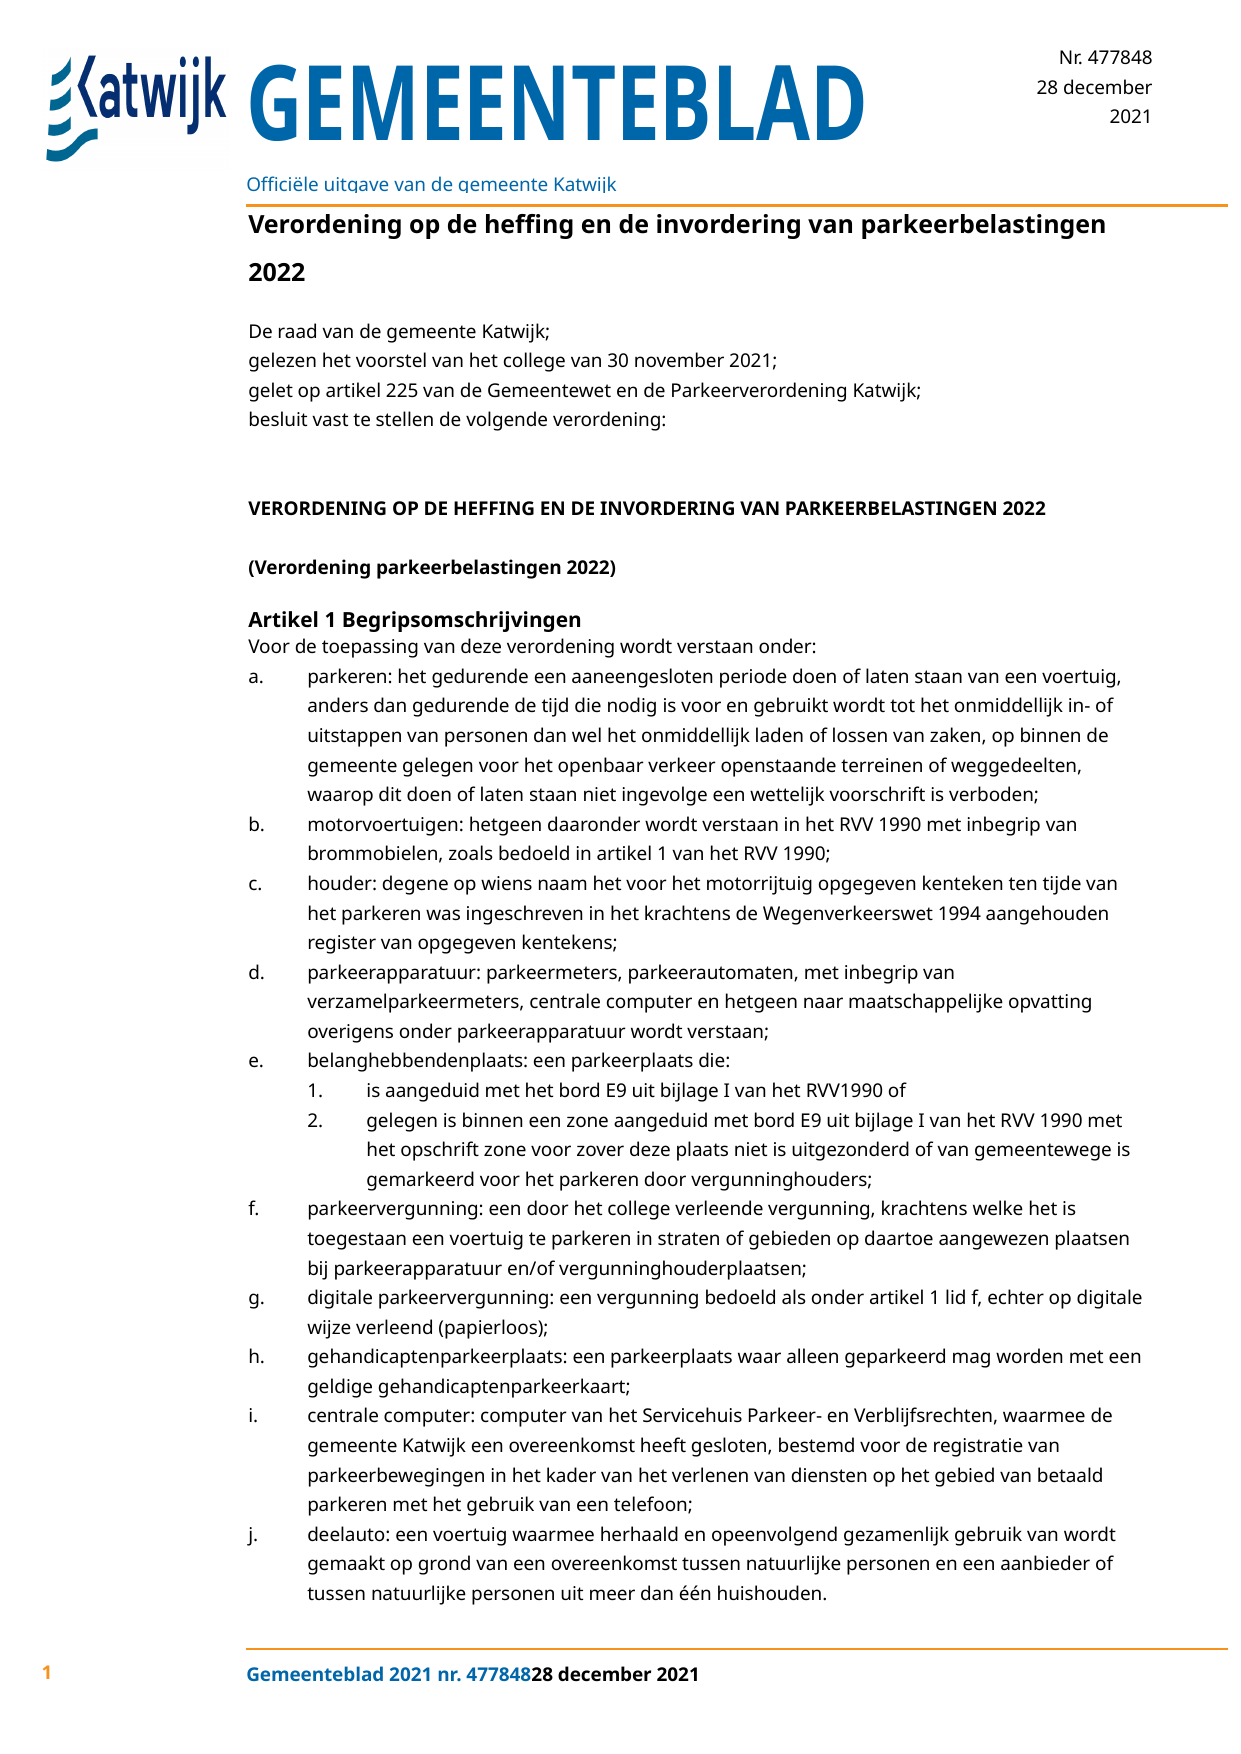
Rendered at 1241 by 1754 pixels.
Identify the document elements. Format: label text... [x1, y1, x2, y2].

list digitale parkeervergunning: een vergunning bedoeld als onder artikel 1 lid f, echter op digitale wijze verleend (papierloos); [248, 1284, 1152, 1339]
picture [41, 47, 231, 172]
text besluit vast te stellen de volgende verordening: [248, 407, 1152, 432]
list deelauto: een voertuig waarmee herhaald en opeenvolgend gezamenlijk gebruik van wordt gemaakt op grond van een overeenkomst tussen natuurlijke personen en een aanbieder of tussen natuurlijke personen uit meer dan één huishouden. [248, 1521, 1152, 1606]
text VERORDENING OP DE HEFFING EN DE INVORDERING VAN PARKEERBELASTINGEN 2022 [248, 495, 1152, 521]
list gelegen is binnen een zone aangeduid met bord E9 uit bijlage I van het RVV 1990 met het opschrift zone voor zover deze plaats niet is uitgezonderd of van gemeentewege is gemarkeerd voor het parkeren door vergunninghouders; [307, 1107, 1152, 1192]
list parkeren: het gedurende een aaneengesloten periode doen of laten staan van een voertuig, anders dan gedurende de tijd die nodig is voor en gebruikt wordt tot het onmiddellijk in- of uitstappen van personen dan wel het onmiddellijk laden of lossen van zaken, op binnen de gemeente gelegen voor het openbaar verkeer openstaande terreinen of weggedeelten, waarop dit doen of laten staan niet ingevolge een wettelijk voorschrift is verboden; [248, 663, 1152, 807]
text Artikel 1 Begripsomschrijvingen [248, 605, 1152, 633]
list is aangeduid met het bord E9 uit bijlage I van het RVV1990 of [307, 1077, 1152, 1103]
text gelet op artikel 225 van de Gemeentewet en de Parkeerverordening Katwijk; [248, 377, 1152, 403]
list belanghebbendenplaats: een parkeerplaats die: [248, 1048, 1152, 1073]
text Voor de toepassing van deze verordening wordt verstaan onder: [248, 633, 1152, 659]
list gehandicaptenparkeerplaats: een parkeerplaats waar alleen geparkeerd mag worden met een geldige gehandicaptenparkeerkaart; [248, 1343, 1152, 1399]
text gelezen het voorstel van het college van 30 november 2021; [248, 347, 1152, 373]
list parkeerapparatuur: parkeermeters, parkeerautomaten, met inbegrip van verzamelparkeermeters, centrale computer en hetgeen naar maatschappelijke opvatting overigens onder parkeerapparatuur wordt verstaan; [248, 959, 1152, 1044]
text Verordening op de heffing en de invordering van parkeerbelastingen 2022 [248, 207, 1152, 288]
list motorvoertuigen: hetgeen daaronder wordt verstaan in het RVV 1990 met inbegrip van brommobielen, zoals bedoeld in artikel 1 van het RVV 1990; [248, 811, 1152, 866]
text De raad van de gemeente Katwijk; [248, 318, 1152, 344]
list houder: degene op wiens naam het voor het motorrijtuig opgegeven kenteken ten tijde van het parkeren was ingeschreven in het krachtens de Wegenverkeerswet 1994 aangehouden register van opgegeven kentekens; [248, 870, 1152, 955]
text (Verordening parkeerbelastingen 2022) [248, 554, 1152, 580]
list parkeervergunning: een door het college verleende vergunning, krachtens welke het is toegestaan een voertuig te parkeren in straten of gebieden op daartoe aangewezen plaatsen bij parkeerapparatuur en/of vergunninghouderplaatsen; [248, 1196, 1152, 1280]
list centrale computer: computer van het Servicehuis Parkeer- en Verblijfsrechten, waarmee de gemeente Katwijk een overeenkomst heeft gesloten, bestemd voor de registratie van parkeerbewegingen in het kader van het verlenen van diensten op het gebied van betaald parkeren met het gebruik van een telefoon; [248, 1403, 1152, 1517]
